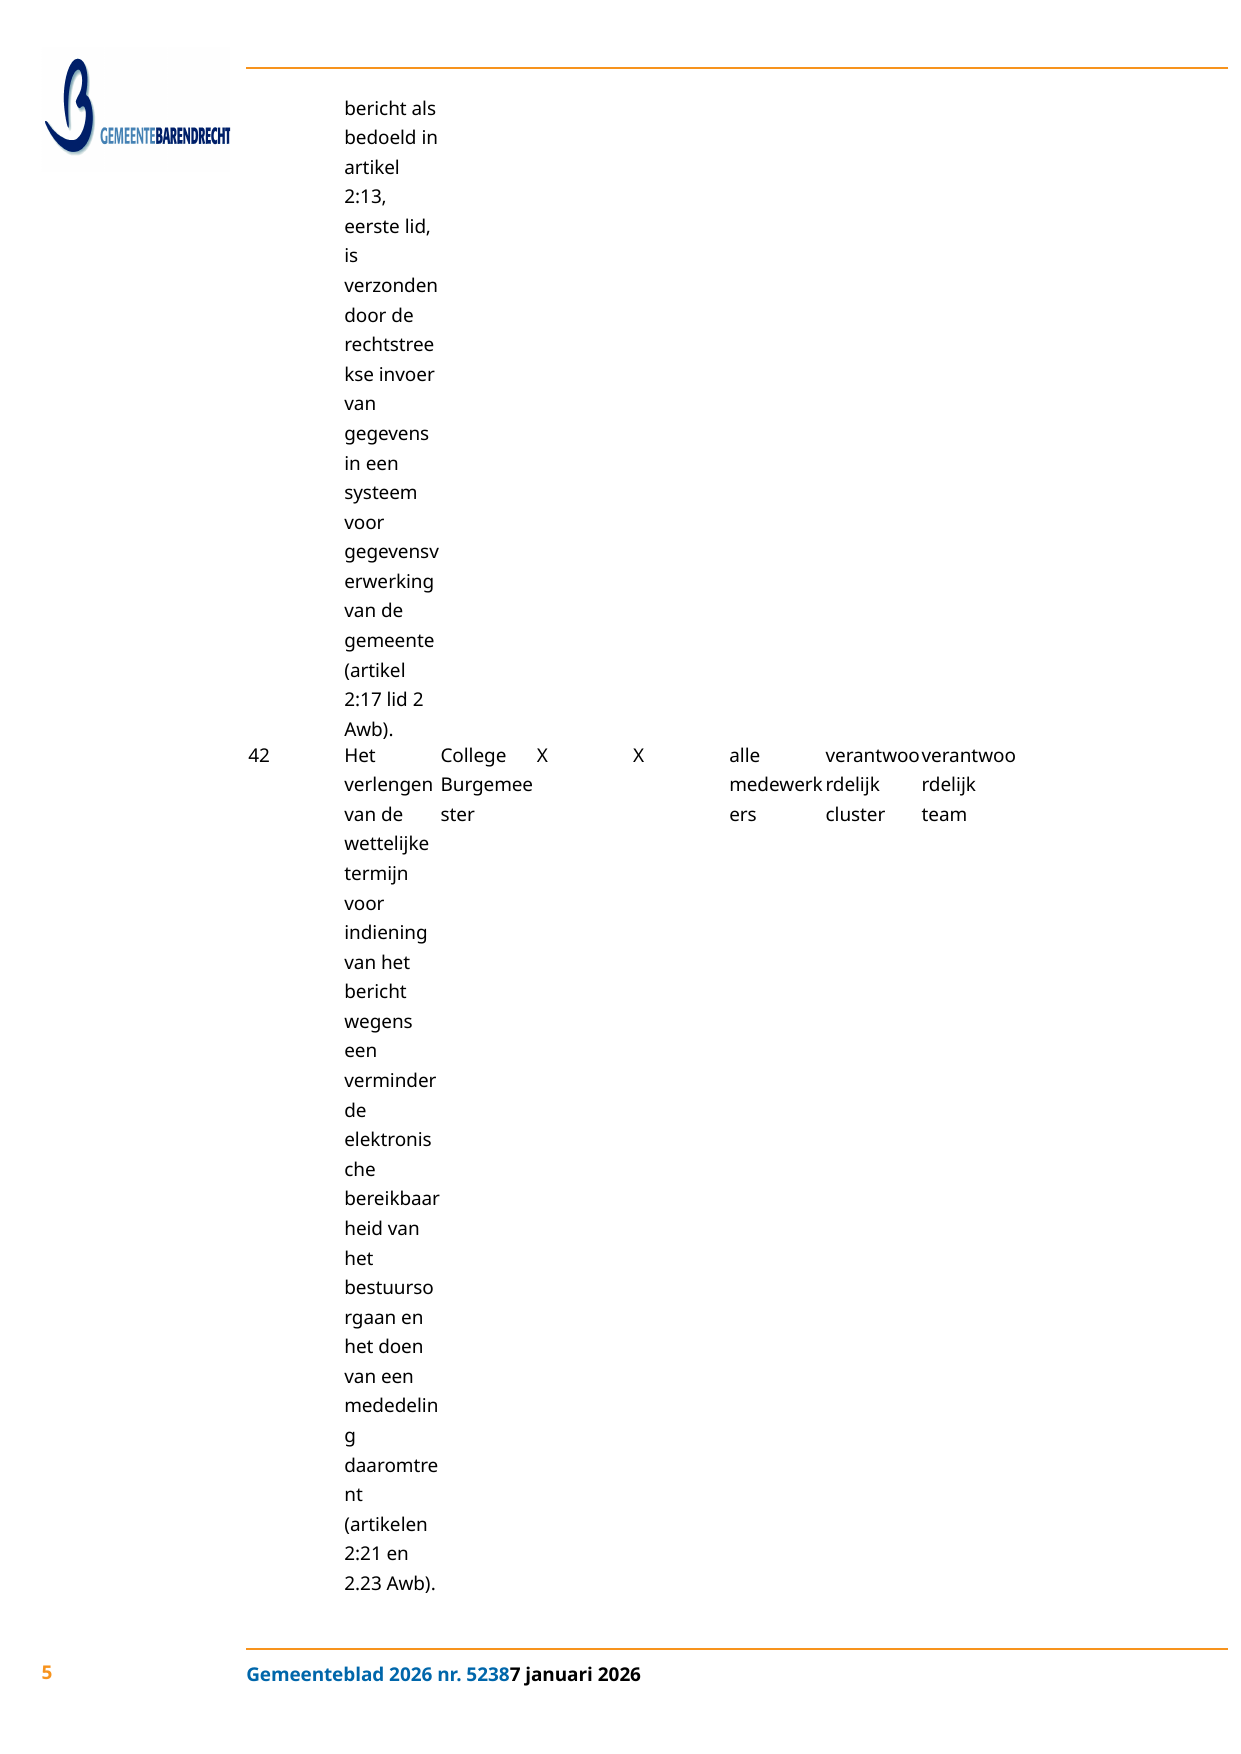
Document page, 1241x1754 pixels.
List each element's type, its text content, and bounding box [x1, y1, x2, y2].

table_cell [729, 95, 825, 742]
table_cell verantwoordelijk team [921, 742, 1018, 1596]
table_cell X [633, 742, 729, 1596]
table_cell verantwoordelijk cluster [825, 742, 921, 1596]
table_cell 42 [248, 742, 344, 1596]
table_cell College Burgemeester [440, 742, 537, 1596]
table_cell bericht als bedoeld in artikel 2:13, eerste lid, is verzonden door de rechtstreekse invoer van gegevens in een systeem voor gegevensverwerking van de gemeente (artikel 2:17 lid 2 Awb). [344, 95, 440, 742]
table_cell [1018, 742, 1152, 1596]
table_cell Het verlengen van de wettelijke termijn voor indiening van het bericht wegens een verminderde elektronische bereikbaarheid van het bestuursorgaan en het doen van een mededeling daaromtrent (artikelen 2:21 en 2.23 Awb). [344, 742, 440, 1596]
table_cell [248, 95, 344, 742]
table_cell [633, 95, 729, 742]
table_cell [825, 95, 921, 742]
table_cell [921, 95, 1018, 742]
table_cell [537, 95, 633, 742]
table_cell alle medewerkers [729, 742, 825, 1596]
table_cell X [537, 742, 633, 1596]
table_cell [1018, 95, 1152, 742]
table_cell [440, 95, 537, 742]
picture [41, 47, 231, 172]
